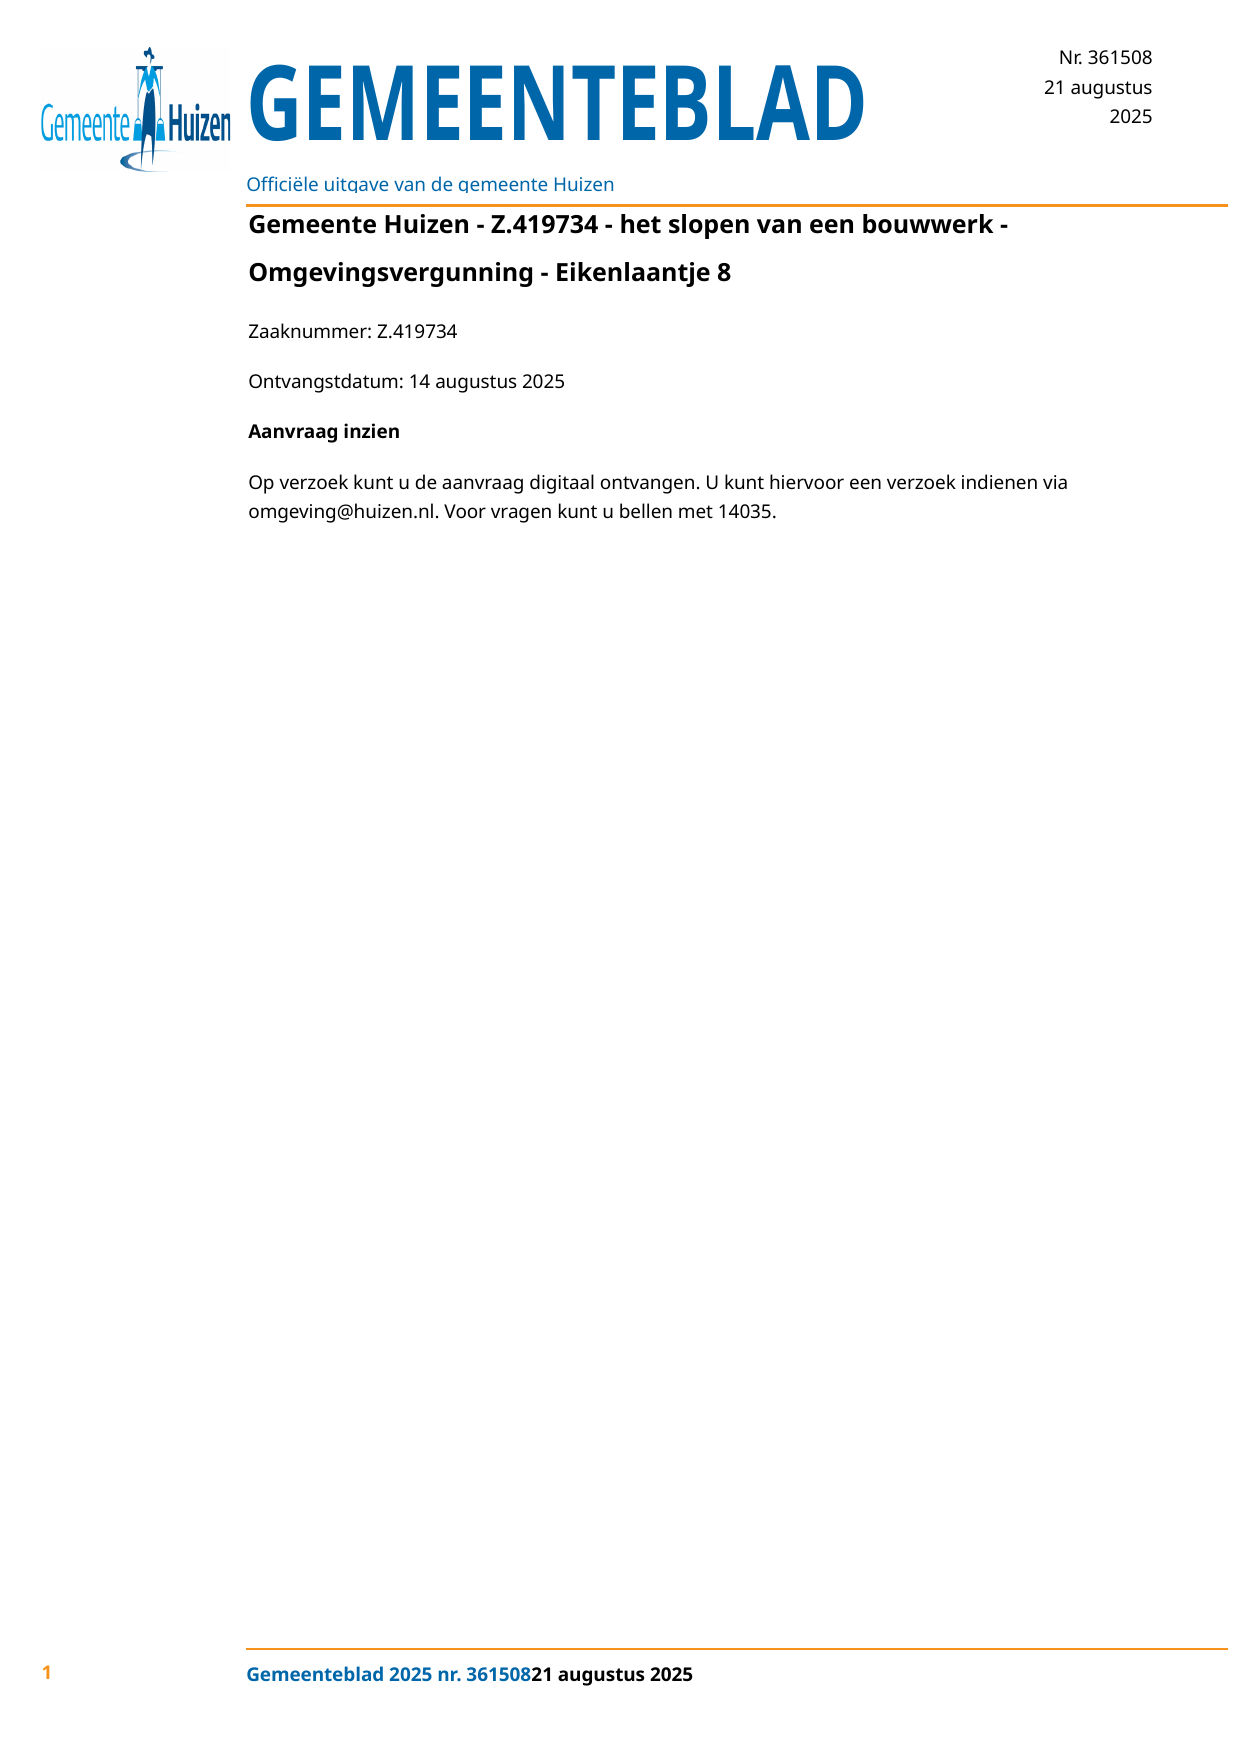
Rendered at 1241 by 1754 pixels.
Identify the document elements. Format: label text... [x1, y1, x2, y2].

text Gemeente Huizen - Z.419734 - het slopen van een bouwwerk - Omgevingsvergunning - Eikenlaantje 8 [248, 207, 1152, 288]
text Aanvraag inzien [248, 419, 1152, 444]
text Ontvangstdatum: 14 augustus 2025 [248, 368, 1152, 394]
text Zaaknummer: Z.419734 [248, 318, 1152, 344]
text Op verzoek kunt u de aanvraag digitaal ontvangen. U kunt hiervoor een verzoek indienen via omgeving@huizen.nl. Voor vragen kunt u bellen met 14035. [248, 469, 1152, 524]
picture [41, 47, 231, 172]
